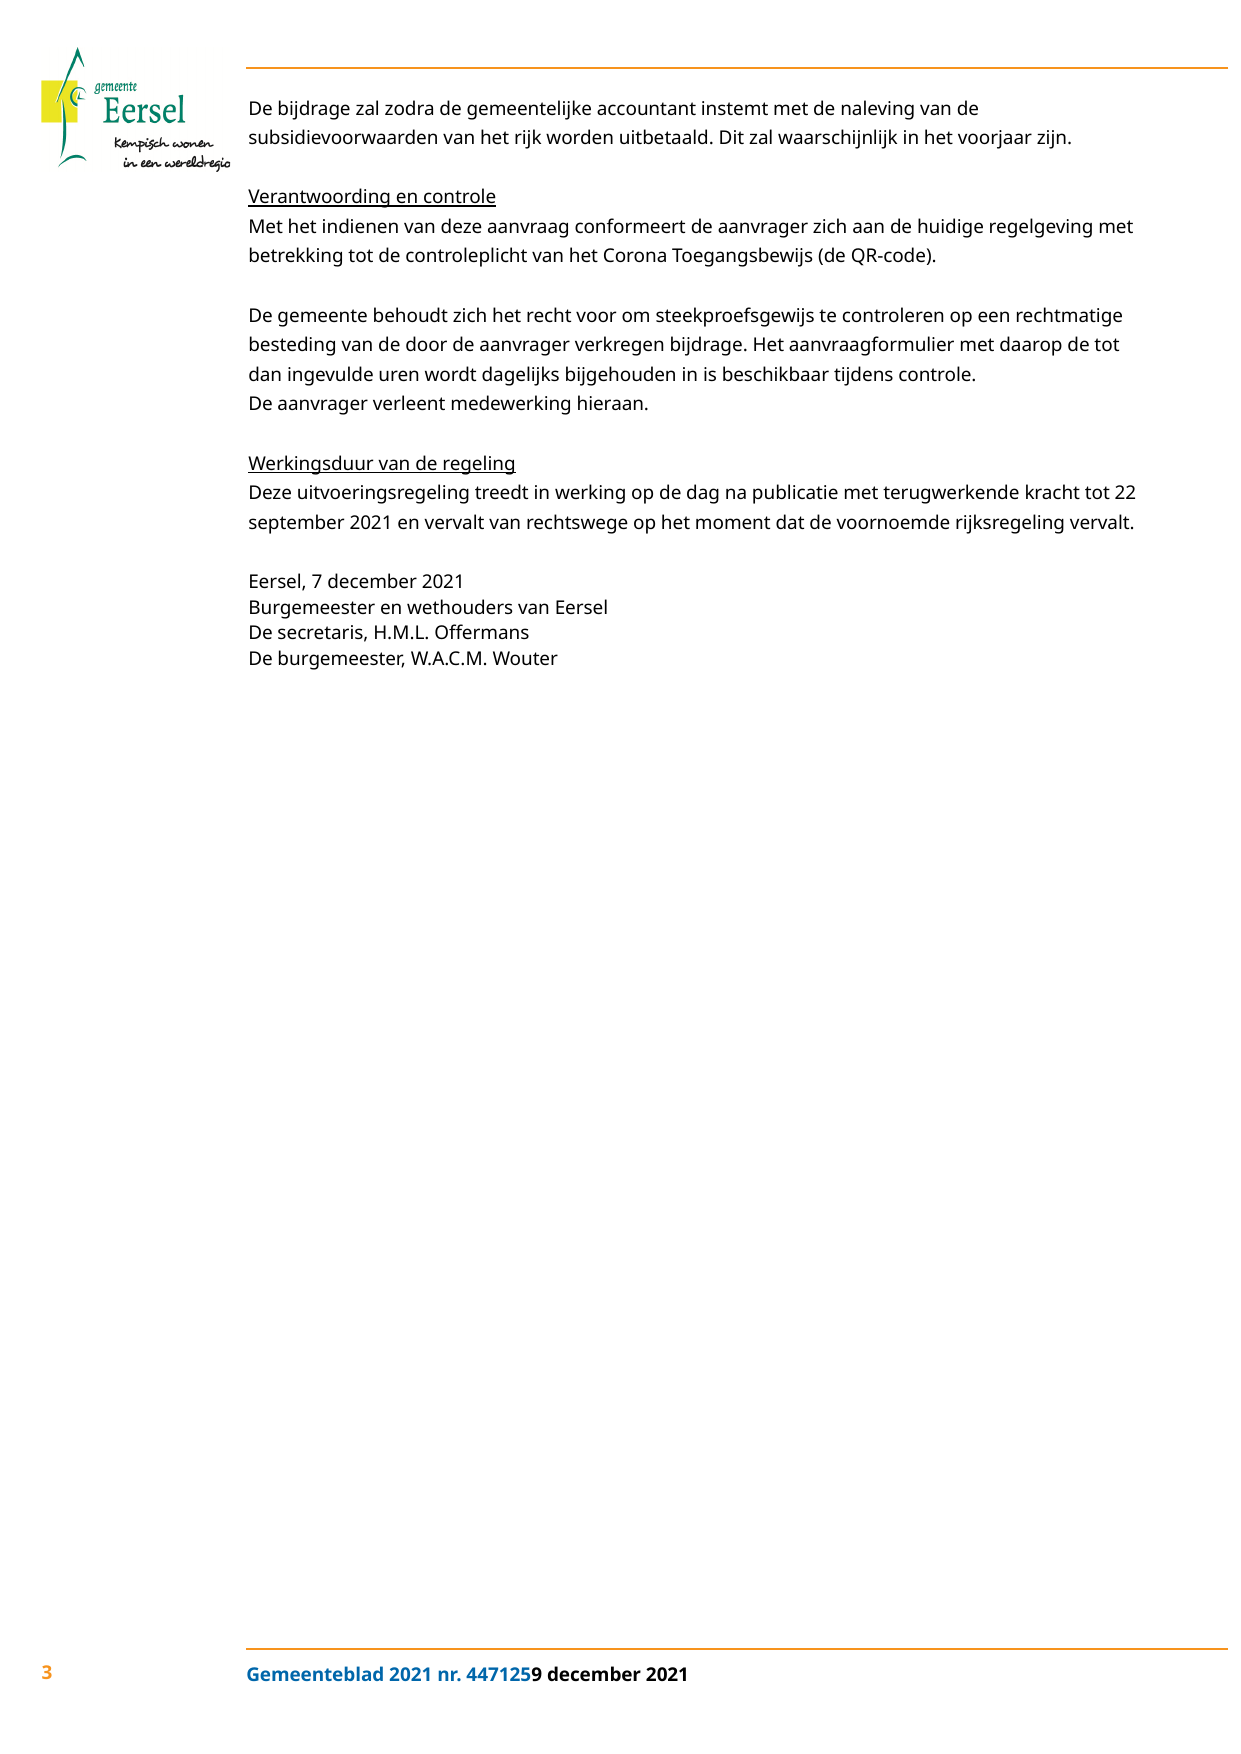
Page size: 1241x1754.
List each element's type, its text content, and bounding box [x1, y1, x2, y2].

text Met het indienen van deze aanvraag conformeert de aanvrager zich aan de huidige regelgeving met betrekking tot de controleplicht van het Corona Toegangsbewijs (de QR-code). [248, 213, 1152, 268]
text De secretaris, H.M.L. Offermans [248, 619, 1152, 645]
text De gemeente behoudt zich het recht voor om steekproefsgewijs te controleren op een rechtmatige besteding van de door de aanvrager verkregen bijdrage. Het aanvraagformulier met daarop de tot dan ingevulde uren wordt dagelijks bijgehouden in is beschikbaar tijdens controle. [248, 302, 1152, 387]
text De aanvrager verleent medewerking hieraan. [248, 391, 1152, 416]
text Burgemeester en wethouders van Eersel [248, 594, 1152, 619]
text De burgemeester, W.A.C.M. Wouter [248, 645, 1152, 671]
text Eersel, 7 december 2021 [248, 568, 1152, 594]
text Werkingsduur van de regeling [248, 450, 1152, 476]
text De bijdrage zal zodra de gemeentelijke accountant instemt met de naleving van de subsidievoorwaarden van het rijk worden uitbetaald. Dit zal waarschijnlijk in het voorjaar zijn. [248, 95, 1152, 150]
text Deze uitvoeringsregeling treedt in werking op de dag na publicatie met terugwerkende kracht tot 22 september 2021 en vervalt van rechtswege op het moment dat de voornoemde rijksregeling vervalt. [248, 479, 1152, 535]
text Verantwoording en controle [248, 183, 1152, 209]
picture [41, 47, 231, 172]
